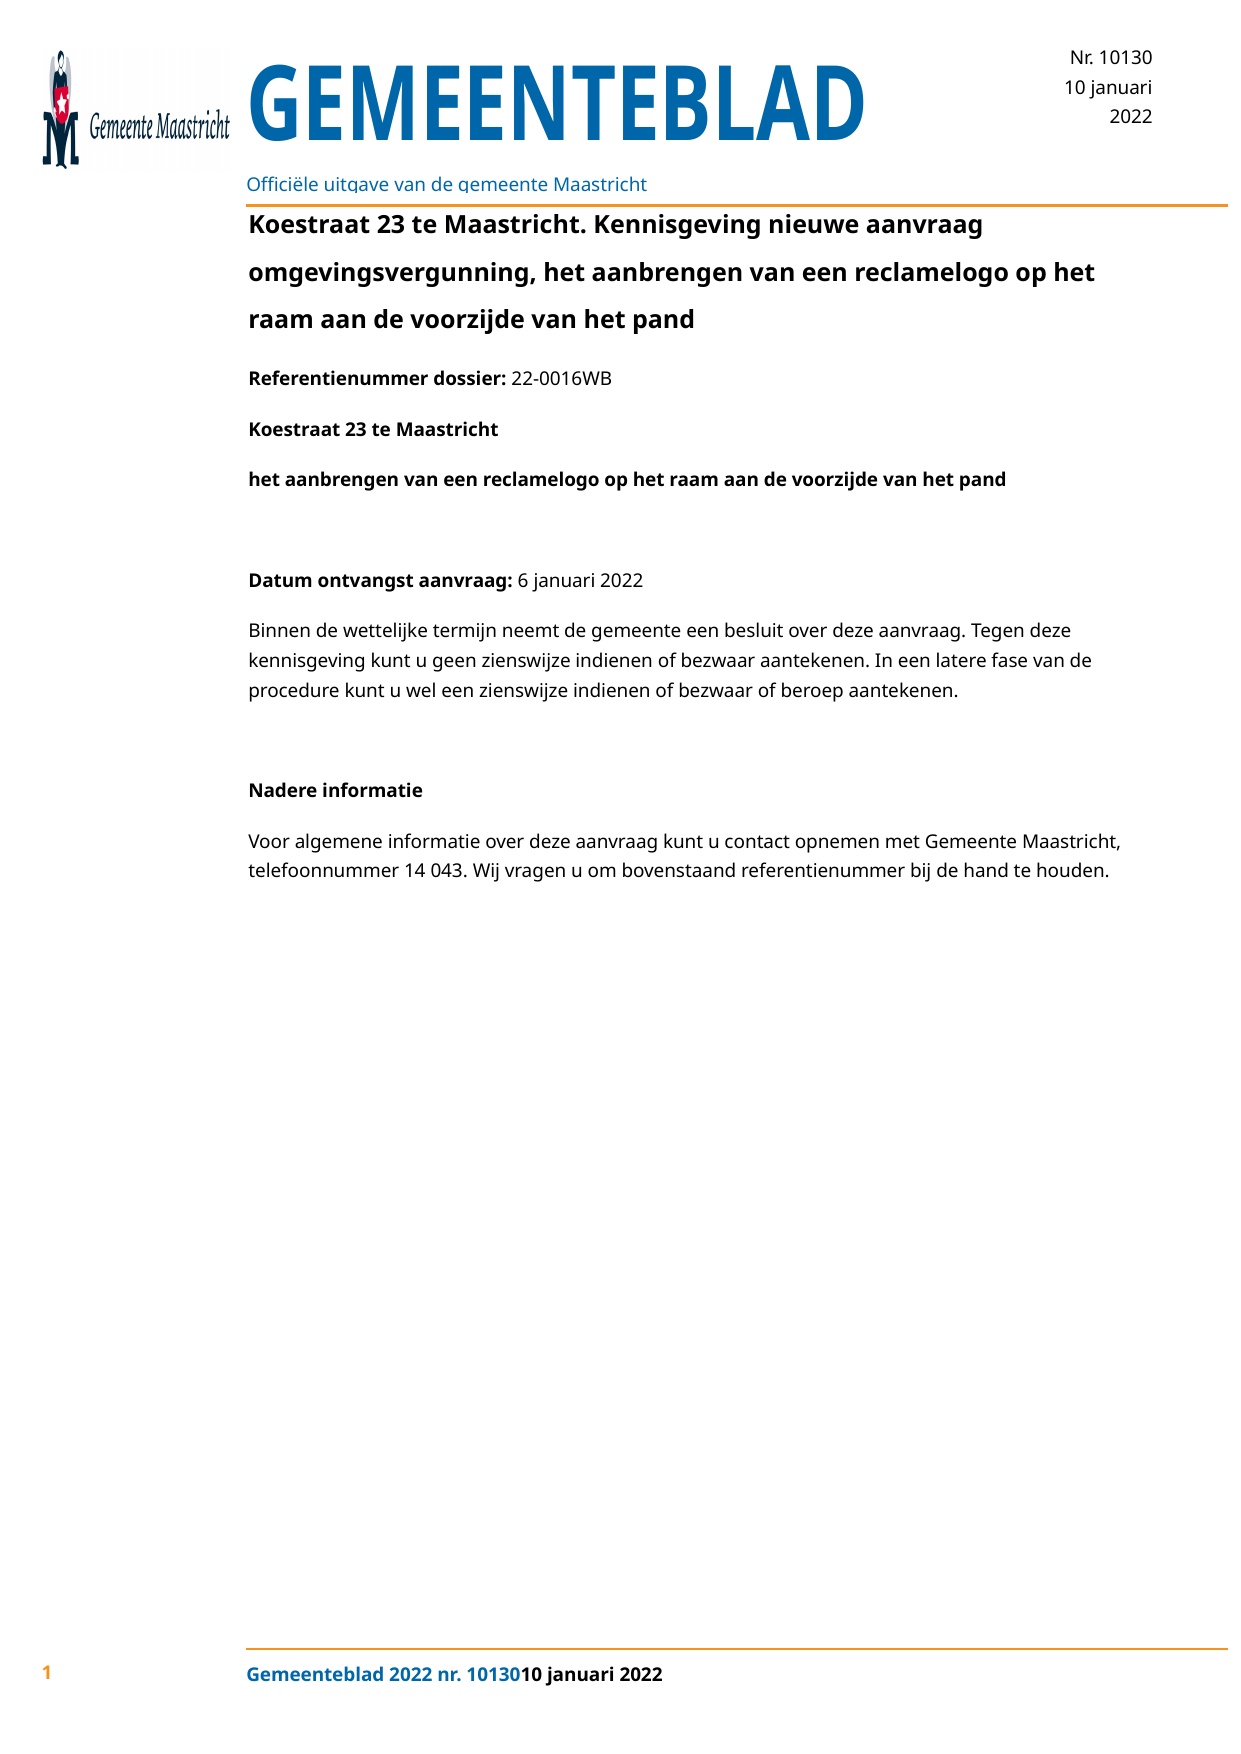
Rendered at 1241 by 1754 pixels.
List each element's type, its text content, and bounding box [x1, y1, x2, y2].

text Referentienummer dossier: 22-0016WB [248, 366, 1152, 391]
text het aanbrengen van een reclamelogo op het raam aan de voorzijde van het pand [248, 466, 1152, 492]
text Datum ontvangst aanvraag: 6 januari 2022 [248, 567, 1152, 593]
text Voor algemene informatie over deze aanvraag kunt u contact opnemen met Gemeente Maastricht, telefoonnummer 14 043. Wij vragen u om bovenstaand referentienummer bij de hand te houden. [248, 828, 1152, 883]
text Koestraat 23 te Maastricht. Kennisgeving nieuwe aanvraag omgevingsvergunning, het aanbrengen van een reclamelogo op het raam aan de voorzijde van het pand [248, 207, 1152, 336]
text Binnen de wettelijke termijn neemt de gemeente een besluit over deze aanvraag. Tegen deze kennisgeving kunt u geen zienswijze indienen of bezwaar aantekenen. In een latere fase van de procedure kunt u wel een zienswijze indienen of bezwaar of beroep aantekenen. [248, 618, 1152, 702]
text Koestraat 23 te Maastricht [248, 416, 1152, 442]
picture [41, 47, 231, 172]
text Nadere informatie [248, 778, 1152, 803]
